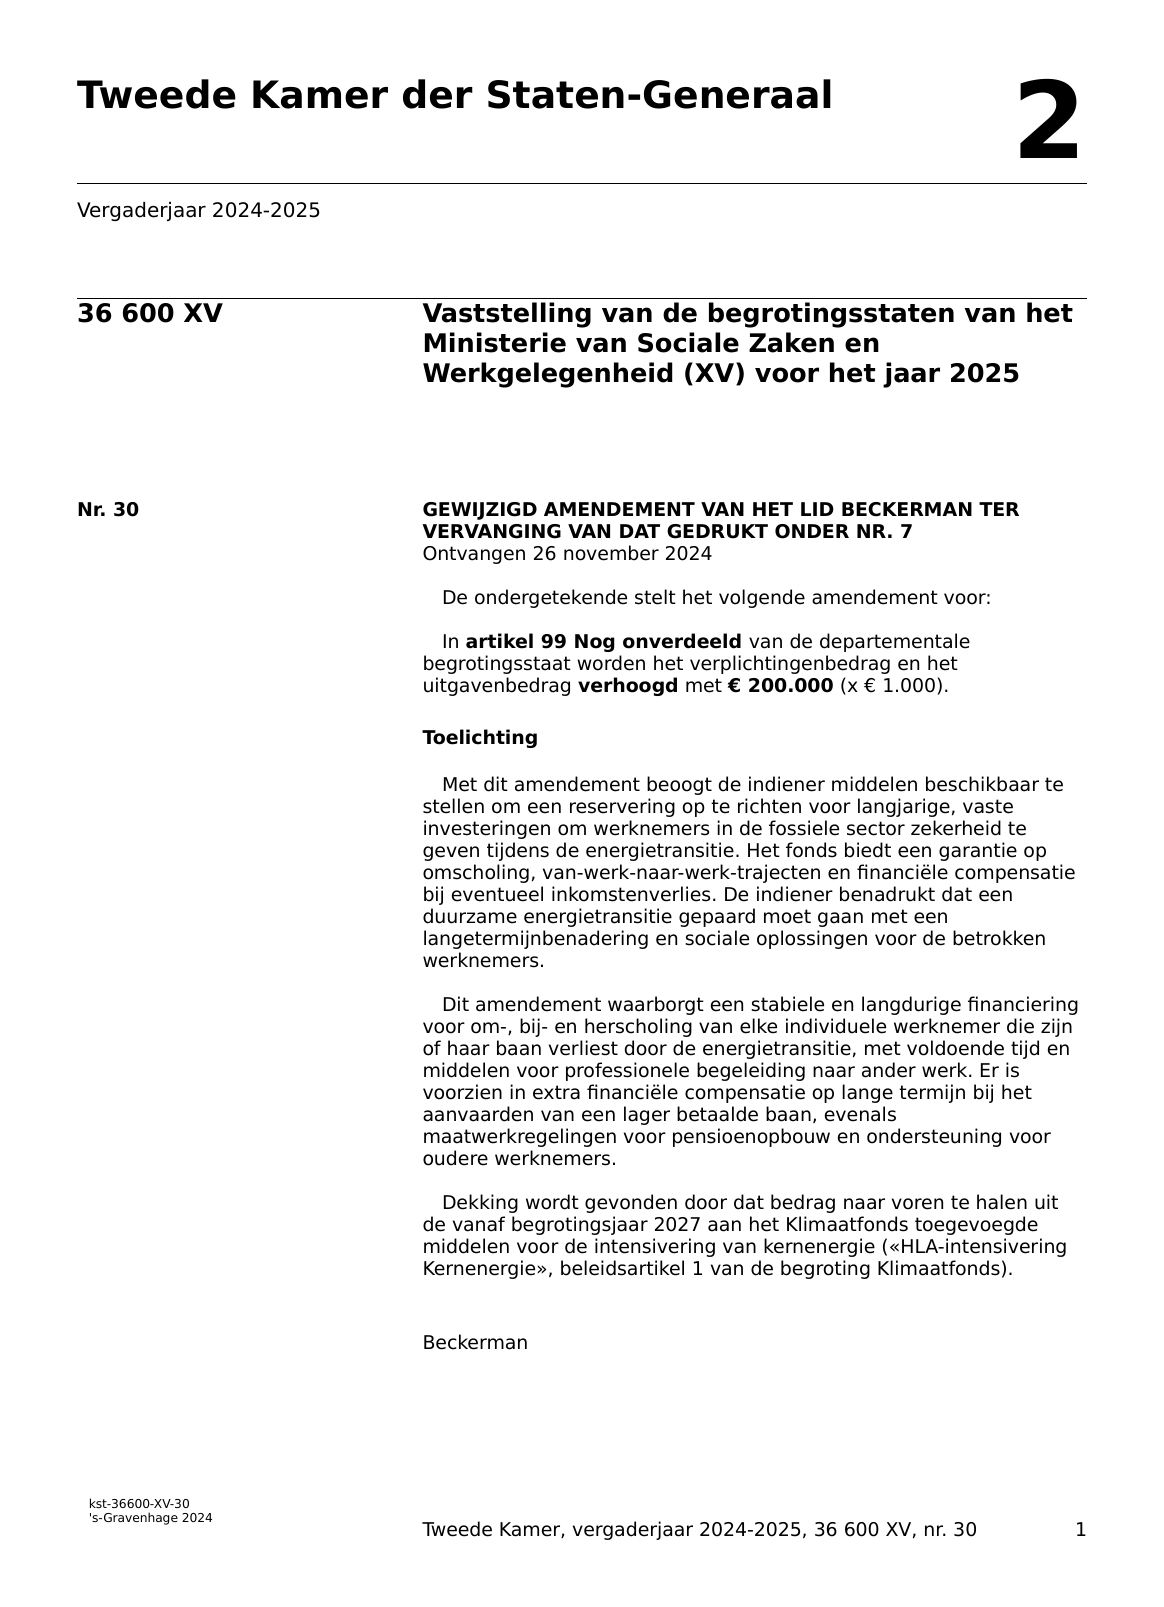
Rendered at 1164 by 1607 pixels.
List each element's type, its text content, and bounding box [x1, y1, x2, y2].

text kst-36600-XV-30 [88, 1497, 323, 1511]
text Dekking wordt gevonden door dat bedrag naar voren te halen uit de vanaf begrotingsjaar 2027 aan het Klimaatfonds toegevoegde middelen voor de intensivering van kernenergie («HLA-intensivering Kernenergie», beleidsartikel 1 van de begroting Klimaatfonds). [422, 1192, 1087, 1280]
table_header Tweede Kamer der Staten-Generaal [77, 59, 886, 183]
table_header 2 [886, 59, 1087, 183]
subtitle Nr. 30 GEWIJZIGD AMENDEMENT VAN HET LID BECKERMAN TER VERVANGING VAN DAT GEDRUKT ONDER NR. 7 [77, 499, 1087, 543]
text Met dit amendement beoogt de indiener middelen beschikbaar te stellen om een reservering op te richten voor langjarige, vaste investeringen om werknemers in de fossiele sector zekerheid te geven tijdens de energietransitie. Het fonds biedt een garantie op omscholing, van-werk-naar-werk-trajecten en financiële compensatie bij eventueel inkomstenverlies. De indiener benadrukt dat een duurzame energietransitie gepaard moet gaan met een langetermijnbenadering en sociale oplossingen voor de betrokken werknemers. [422, 774, 1087, 972]
subtitle Toelichting [422, 727, 1087, 749]
text Ontvangen 26 november 2024 [422, 543, 1087, 565]
text De ondergetekende stelt het volgende amendement voor: [422, 587, 1087, 609]
text Beckerman [422, 1310, 1087, 1354]
text Dit amendement waarborgt een stabiele en langdurige financiering voor om-, bij- en herscholing van elke individuele werknemer die zijn of haar baan verliest door de energietransitie, met voldoende tijd en middelen voor professionele begeleiding naar ander werk. Er is voorzien in extra financiële compensatie op lange termijn bij het aanvaarden van een lager betaalde baan, evenals maatwerkregelingen voor pensioenopbouw en ondersteuning voor oudere werknemers. [422, 994, 1087, 1170]
text 's-Gravenhage 2024 [88, 1511, 323, 1525]
subtitle 36 600 XV Vaststelling van de begrotingsstaten van het Ministerie van Sociale Zaken en Werkgelegenheid (XV) voor het jaar 2025 [77, 299, 1087, 388]
text In artikel 99 Nog onverdeeld van de departementale begrotingsstaat worden het verplichtingenbedrag en het uitgavenbedrag verhoogd met € 200.000 (x € 1.000). [422, 631, 1087, 697]
table_cell Vergaderjaar 2024-2025 [77, 184, 1087, 298]
